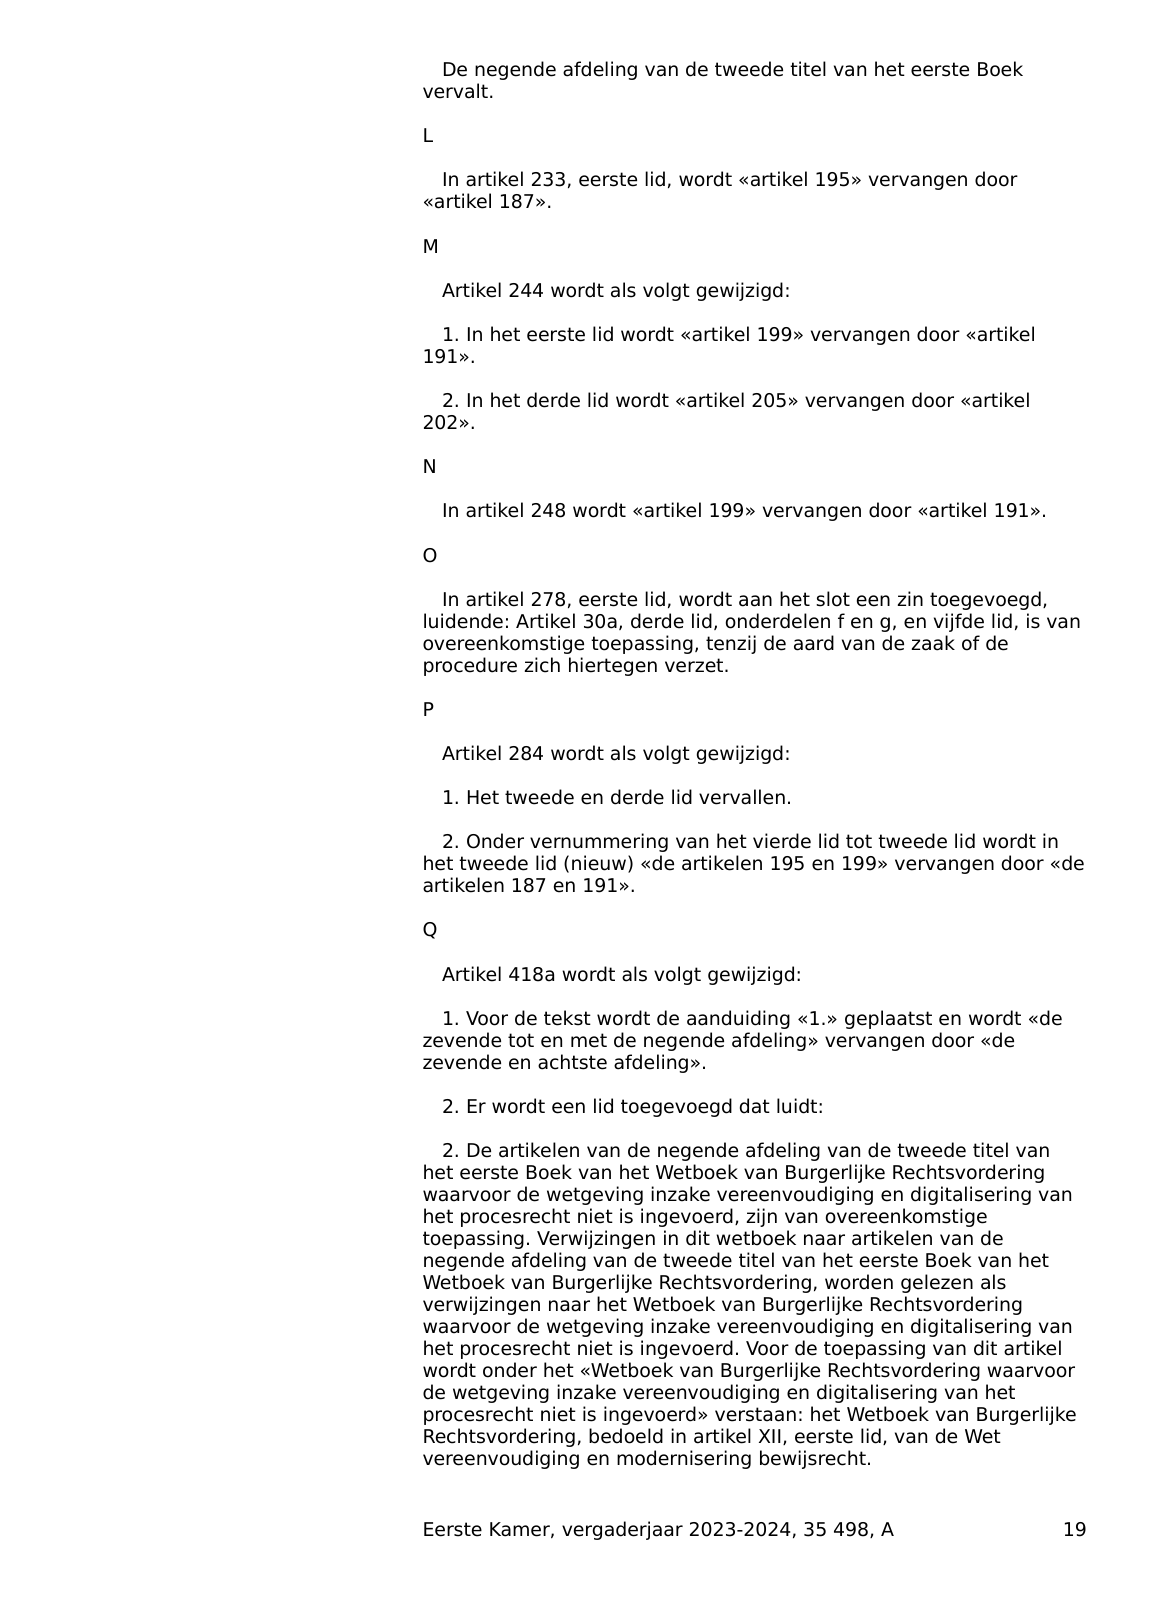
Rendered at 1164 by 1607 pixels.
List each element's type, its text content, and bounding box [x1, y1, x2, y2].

text N [422, 456, 1087, 478]
text Artikel 418a wordt als volgt gewijzigd: [422, 963, 1087, 986]
text Artikel 284 wordt als volgt gewijzigd: [422, 743, 1087, 765]
text L [422, 125, 1087, 147]
text O [422, 544, 1087, 566]
text De negende afdeling van de tweede titel van het eerste Boek vervalt. [422, 59, 1087, 103]
text 1. Het tweede en derde lid vervallen. [422, 787, 1087, 809]
text Q [422, 919, 1087, 941]
text 1. In het eerste lid wordt «artikel 199» vervangen door «artikel 191». [422, 324, 1087, 368]
text M [422, 236, 1087, 257]
text 2. Er wordt een lid toegevoegd dat luidt: [422, 1096, 1087, 1118]
text In artikel 233, eerste lid, wordt «artikel 195» vervangen door «artikel 187». [422, 169, 1087, 213]
text 2. De artikelen van de negende afdeling van de tweede titel van het eerste Boek van het Wetboek van Burgerlijke Rechtsvordering waarvoor de wetgeving inzake vereenvoudiging en digitalisering van het procesrecht niet is ingevoerd, zijn van overeenkomstige toepassing. Verwijzingen in dit wetboek naar artikelen van de negende afdeling van de tweede titel van het eerste Boek van het Wetboek van Burgerlijke Rechtsvordering, worden gelezen als verwijzingen naar het Wetboek van Burgerlijke Rechtsvordering waarvoor de wetgeving inzake vereenvoudiging en digitalisering van het procesrecht niet is ingevoerd. Voor de toepassing van dit artikel wordt onder het «Wetboek van Burgerlijke Rechtsvordering waarvoor de wetgeving inzake vereenvoudiging en digitalisering van het procesrecht niet is ingevoerd» verstaan: het Wetboek van Burgerlijke Rechtsvordering, bedoeld in artikel XII, eerste lid, van de Wet vereenvoudiging en modernisering bewijsrecht. [422, 1140, 1087, 1470]
text In artikel 248 wordt «artikel 199» vervangen door «artikel 191». [422, 500, 1087, 522]
text P [422, 699, 1087, 721]
text Artikel 244 wordt als volgt gewijzigd: [422, 280, 1087, 302]
text 2. In het derde lid wordt «artikel 205» vervangen door «artikel 202». [422, 390, 1087, 434]
text 2. Onder vernummering van het vierde lid tot tweede lid wordt in het tweede lid (nieuw) «de artikelen 195 en 199» vervangen door «de artikelen 187 en 191». [422, 831, 1087, 897]
text 1. Voor de tekst wordt de aanduiding «1.» geplaatst en wordt «de zevende tot en met de negende afdeling» vervangen door «de zevende en achtste afdeling». [422, 1008, 1087, 1074]
text In artikel 278, eerste lid, wordt aan het slot een zin toegevoegd, luidende: Artikel 30a, derde lid, onderdelen f en g, en vijfde lid, is van overeenkomstige toepassing, tenzij de aard van de zaak of de procedure zich hiertegen verzet. [422, 589, 1087, 677]
